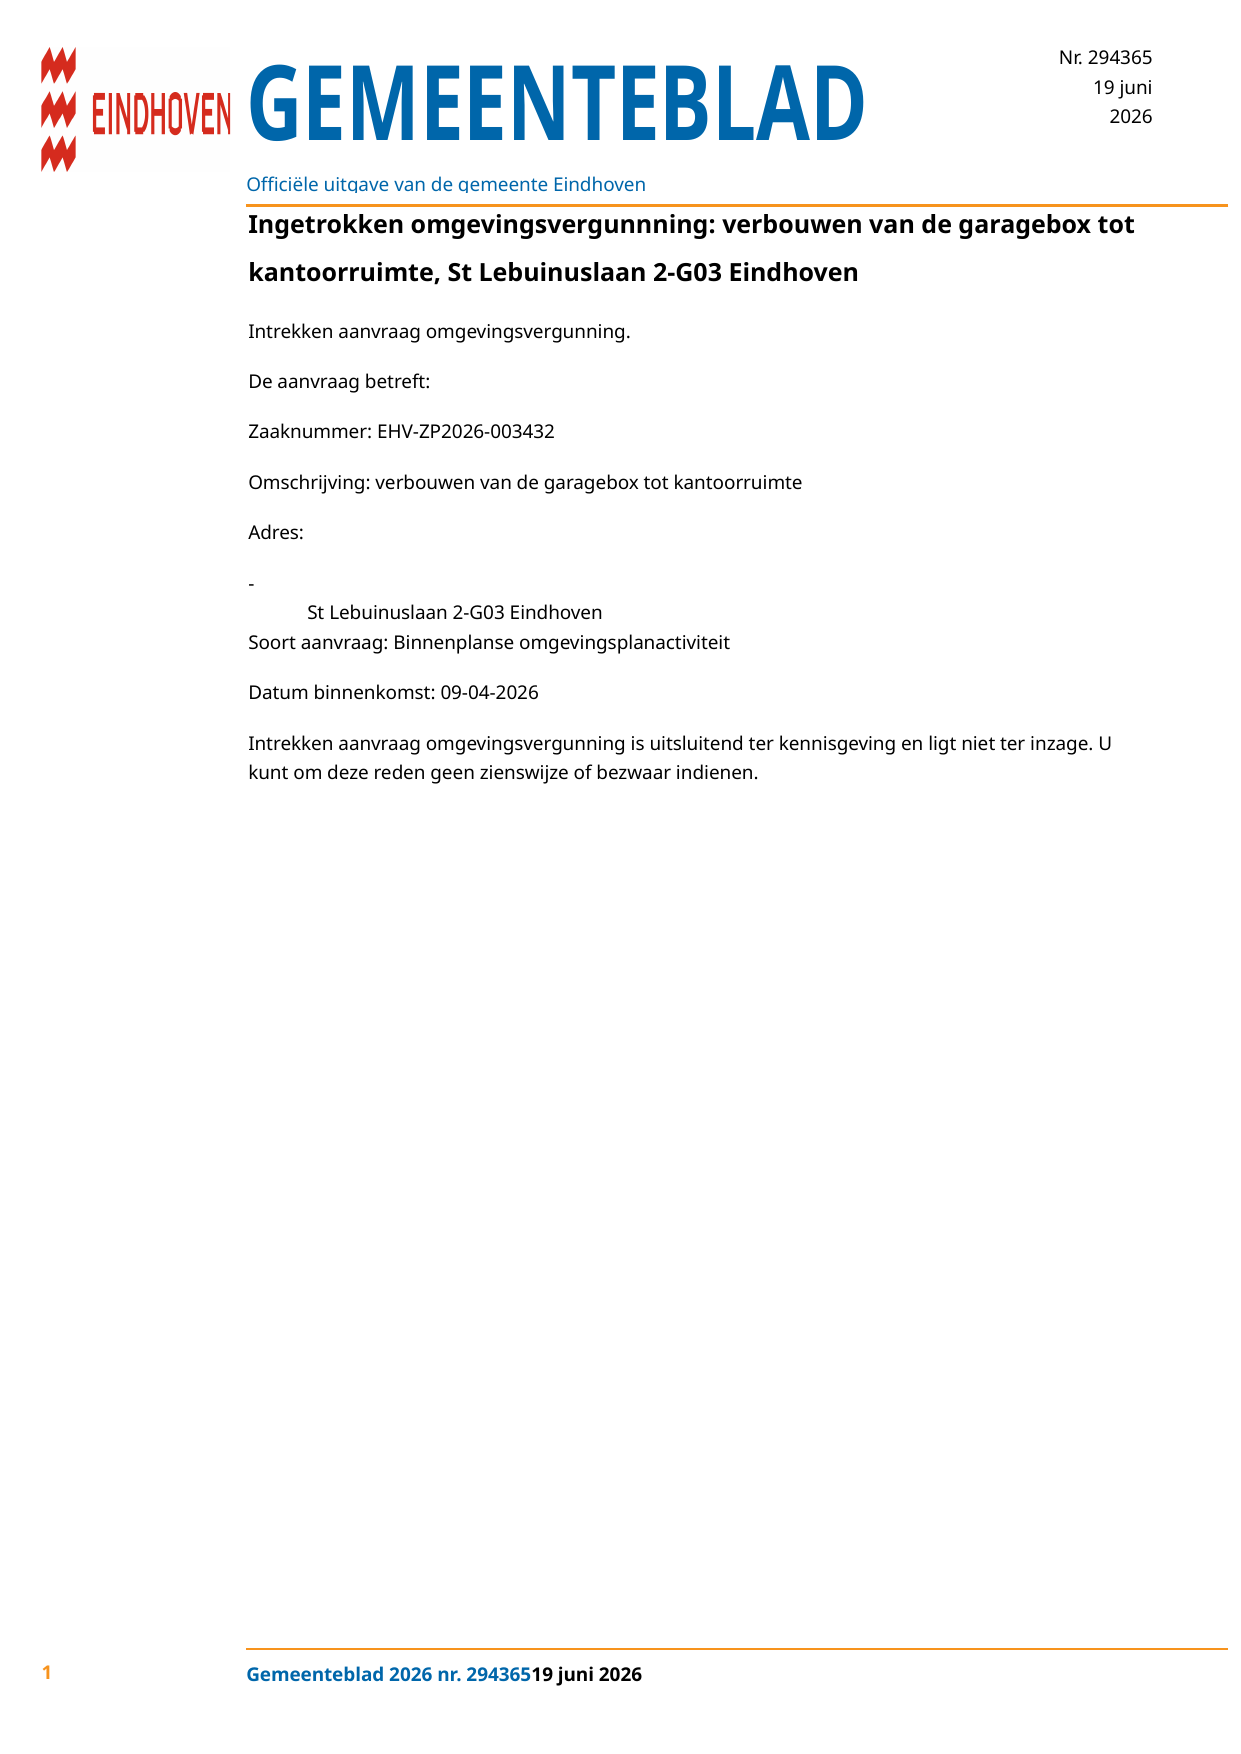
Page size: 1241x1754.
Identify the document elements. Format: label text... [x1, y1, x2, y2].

text De aanvraag betreft: [248, 368, 1152, 394]
picture [41, 47, 231, 172]
list St Lebuinuslaan 2-G03 Eindhoven [248, 599, 1152, 625]
text Intrekken aanvraag omgevingsvergunning. [248, 318, 1152, 344]
text Ingetrokken omgevingsvergunnning: verbouwen van de garagebox tot kantoorruimte, St Lebuinuslaan 2-G03 Eindhoven [248, 207, 1152, 288]
text Datum binnenkomst: 09-04-2026 [248, 679, 1152, 705]
text Zaaknummer: EHV-ZP2026-003432 [248, 419, 1152, 444]
text Adres: [248, 519, 1152, 545]
text Soort aanvraag: Binnenplanse omgevingsplanactiviteit [248, 629, 1152, 655]
text Omschrijving: verbouwen van de garagebox tot kantoorruimte [248, 469, 1152, 495]
text Intrekken aanvraag omgevingsvergunning is uitsluitend ter kennisgeving en ligt niet ter inzage. U kunt om deze reden geen zienswijze of bezwaar indienen. [248, 730, 1152, 785]
